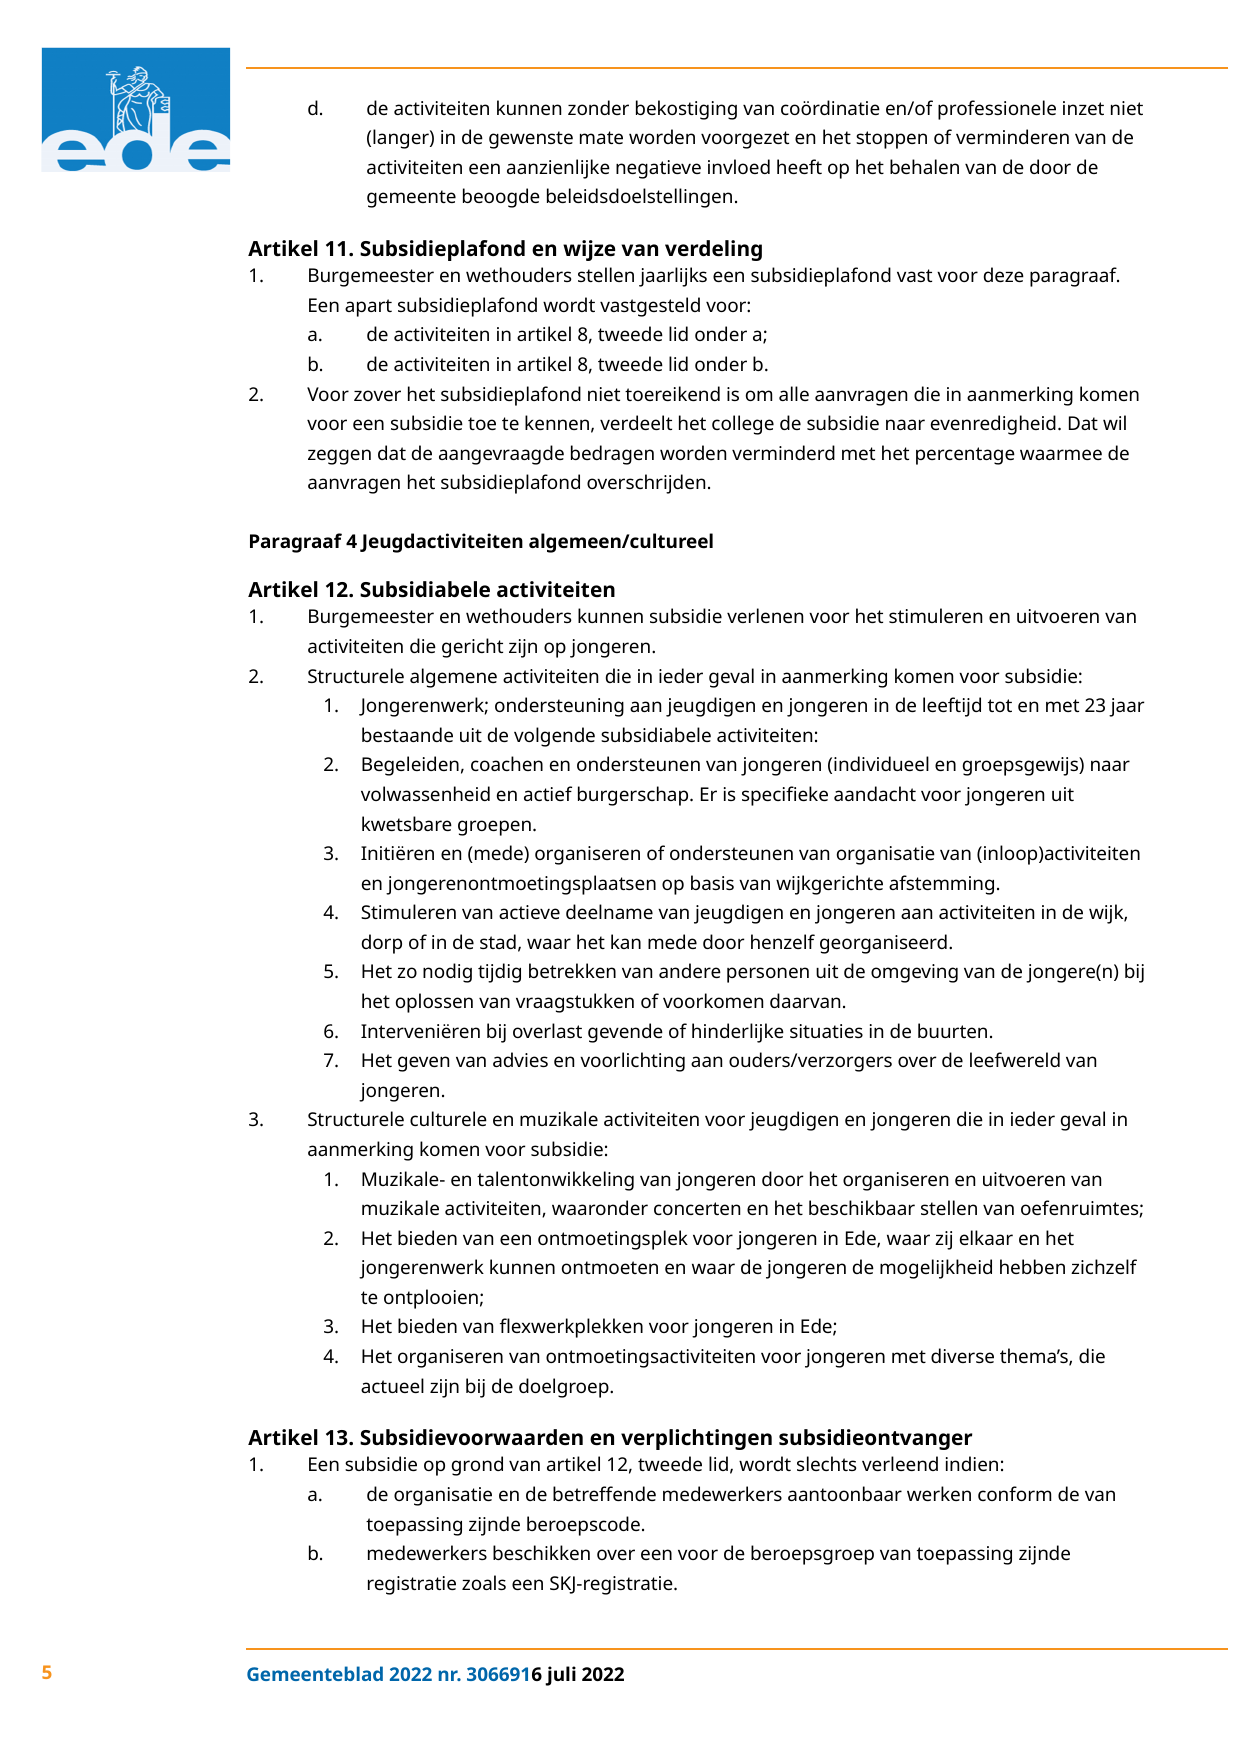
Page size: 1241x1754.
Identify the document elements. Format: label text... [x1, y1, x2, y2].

list Muzikale- en talentonwikkeling van jongeren door het organiseren en uitvoeren van muzikale activiteiten, waaronder concerten en het beschikbaar stellen van oefenruimtes; [323, 1166, 1152, 1221]
list de activiteiten in artikel 8, tweede lid onder b. [307, 351, 1152, 377]
text Artikel 13. Subsidievoorwaarden en verplichtingen subsidieontvanger [248, 1423, 1152, 1452]
picture [41, 47, 231, 172]
list Het bieden van een ontmoetingsplek voor jongeren in Ede, waar zij elkaar en het jongerenwerk kunnen ontmoeten en waar de jongeren de mogelijkheid hebben zichzelf te ontplooien; [323, 1225, 1152, 1310]
list medewerkers beschikken over een voor de beroepsgroep van toepassing zijnde registratie zoals een SKJ-registratie. [307, 1540, 1152, 1596]
list Het bieden van flexwerkplekken voor jongeren in Ede; [323, 1314, 1152, 1339]
text Artikel 12. Subsidiabele activiteiten [248, 575, 1152, 604]
text Artikel 11. Subsidieplafond en wijze van verdeling [248, 234, 1152, 262]
list de organisatie en de betreffende medewerkers aantoonbaar werken conform de van toepassing zijnde beroepscode. [307, 1481, 1152, 1537]
text Paragraaf 4 Jeugdactiviteiten algemeen/cultureel [248, 529, 1152, 554]
list Burgemeester en wethouders stellen jaarlijks een subsidieplafond vast voor deze paragraaf. Een apart subsidieplafond wordt vastgesteld voor: [248, 262, 1152, 318]
list Stimuleren van actieve deelname van jeugdigen en jongeren aan activiteiten in de wijk, dorp of in de stad, waar het kan mede door henzelf georganiseerd. [323, 899, 1152, 955]
list de activiteiten in artikel 8, tweede lid onder a; [307, 322, 1152, 347]
list Een subsidie op grond van artikel 12, tweede lid, wordt slechts verleend indien: [248, 1452, 1152, 1477]
list Voor zover het subsidieplafond niet toereikend is om alle aanvragen die in aanmerking komen voor een subsidie toe te kennen, verdeelt het college de subsidie naar evenredigheid. Dat wil zeggen dat de aangevraagde bedragen worden verminderd met het percentage waarmee de aanvragen het subsidieplafond overschrijden. [248, 381, 1152, 495]
list Interveniëren bij overlast gevende of hinderlijke situaties in de buurten. [323, 1018, 1152, 1043]
list Burgemeester en wethouders kunnen subsidie verlenen voor het stimuleren en uitvoeren van activiteiten die gericht zijn op jongeren. [248, 604, 1152, 659]
list Het organiseren van ontmoetingsactiviteiten voor jongeren met diverse thema’s, die actueel zijn bij de doelgroep. [323, 1343, 1152, 1398]
list Structurele culturele en muzikale activiteiten voor jeugdigen en jongeren die in ieder geval in aanmerking komen voor subsidie: [248, 1107, 1152, 1162]
list de activiteiten kunnen zonder bekostiging van coördinatie en/of professionele inzet niet (langer) in de gewenste mate worden voorgezet en het stoppen of verminderen van de activiteiten een aanzienlijke negatieve invloed heeft op het behalen van de door de gemeente beoogde beleidsdoelstellingen. [307, 95, 1152, 209]
list Jongerenwerk; ondersteuning aan jeugdigen en jongeren in de leeftijd tot en met 23 jaar bestaande uit de volgende subsidiabele activiteiten: [323, 692, 1152, 748]
list Het geven van advies en voorlichting aan ouders/verzorgers over de leefwereld van jongeren. [323, 1047, 1152, 1103]
list Het zo nodig tijdig betrekken van andere personen uit de omgeving van de jongere(n) bij het oplossen van vraagstukken of voorkomen daarvan. [323, 959, 1152, 1014]
list Begeleiden, coachen en ondersteunen van jongeren (individueel en groepsgewijs) naar volwassenheid en actief burgerschap. Er is specifieke aandacht voor jongeren uit kwetsbare groepen. [323, 752, 1152, 836]
list Initiëren en (mede) organiseren of ondersteunen van organisatie van (inloop)activiteiten en jongerenontmoetingsplaatsen op basis van wijkgerichte afstemming. [323, 840, 1152, 896]
list Structurele algemene activiteiten die in ieder geval in aanmerking komen voor subsidie: [248, 663, 1152, 688]
